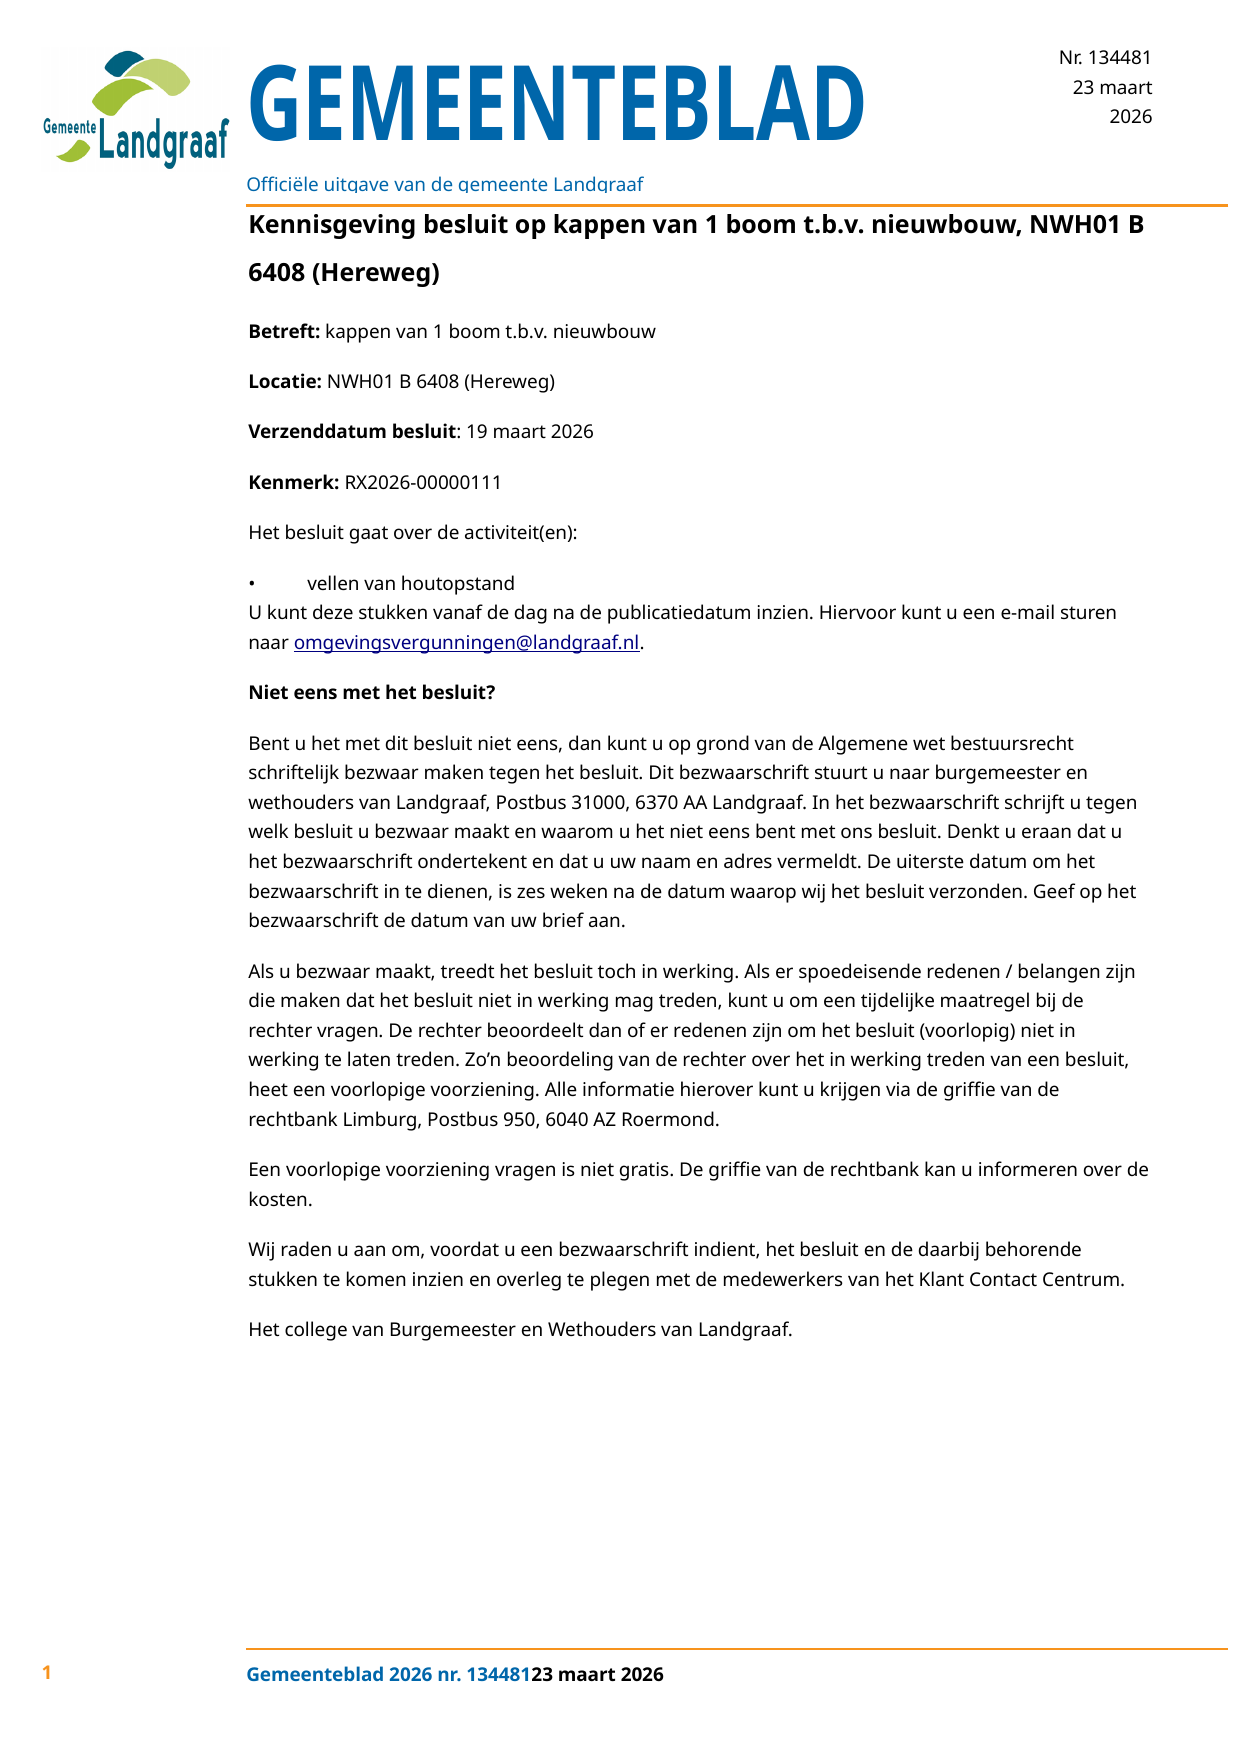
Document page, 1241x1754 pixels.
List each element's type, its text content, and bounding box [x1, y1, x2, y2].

text U kunt deze stukken vanaf de dag na de publicatiedatum inzien. Hiervoor kunt u een e-mail sturen naar omgevingsvergunningen@landgraaf.nl. [248, 599, 1152, 655]
text Niet eens met het besluit? [248, 679, 1152, 705]
text Wij raden u aan om, voordat u een bezwaarschrift indient, het besluit en de daarbij behorende stukken te komen inzien en overleg te plegen met de medewerkers van het Klant Contact Centrum. [248, 1236, 1152, 1292]
text Betreft: kappen van 1 boom t.b.v. nieuwbouw [248, 318, 1152, 344]
text Bent u het met dit besluit niet eens, dan kunt u op grond van de Algemene wet bestuursrecht schriftelijk bezwaar maken tegen het besluit. Dit bezwaarschrift stuurt u naar burgemeester en wethouders van Landgraaf, Postbus 31000, 6370 AA Landgraaf. In het bezwaarschrift schrijft u tegen welk besluit u bezwaar maakt en waarom u het niet eens bent met ons besluit. Denkt u eraan dat u het bezwaarschrift ondertekent en dat u uw naam en adres vermeldt. De uiterste datum om het bezwaarschrift in te dienen, is zes weken na de datum waarop wij het besluit verzonden. Geef op het bezwaarschrift de datum van uw brief aan. [248, 730, 1152, 933]
text Kennisgeving besluit op kappen van 1 boom t.b.v. nieuwbouw, NWH01 B 6408 (Hereweg) [248, 207, 1152, 288]
text Locatie: NWH01 B 6408 (Hereweg) [248, 368, 1152, 394]
text Verzenddatum besluit: 19 maart 2026 [248, 419, 1152, 444]
text Een voorlopige voorziening vragen is niet gratis. De griffie van de rechtbank kan u informeren over de kosten. [248, 1156, 1152, 1212]
text Het besluit gaat over de activiteit(en): [248, 519, 1152, 545]
list vellen van houtopstand [248, 570, 1152, 596]
text Het college van Burgemeester en Wethouders van Landgraaf. [248, 1316, 1152, 1342]
text Kenmerk: RX2026-00000111 [248, 469, 1152, 495]
picture [41, 47, 231, 172]
text Als u bezwaar maakt, treedt het besluit toch in werking. Als er spoedeisende redenen / belangen zijn die maken dat het besluit niet in werking mag treden, kunt u om een tijdelijke maatregel bij de rechter vragen. De rechter beoordeelt dan of er redenen zijn om het besluit (voorlopig) niet in werking te laten treden. Zo’n beoordeling van de rechter over het in werking treden van een besluit, heet een voorlopige voorziening. Alle informatie hierover kunt u krijgen via de griffie van de rechtbank Limburg, Postbus 950, 6040 AZ Roermond. [248, 958, 1152, 1132]
